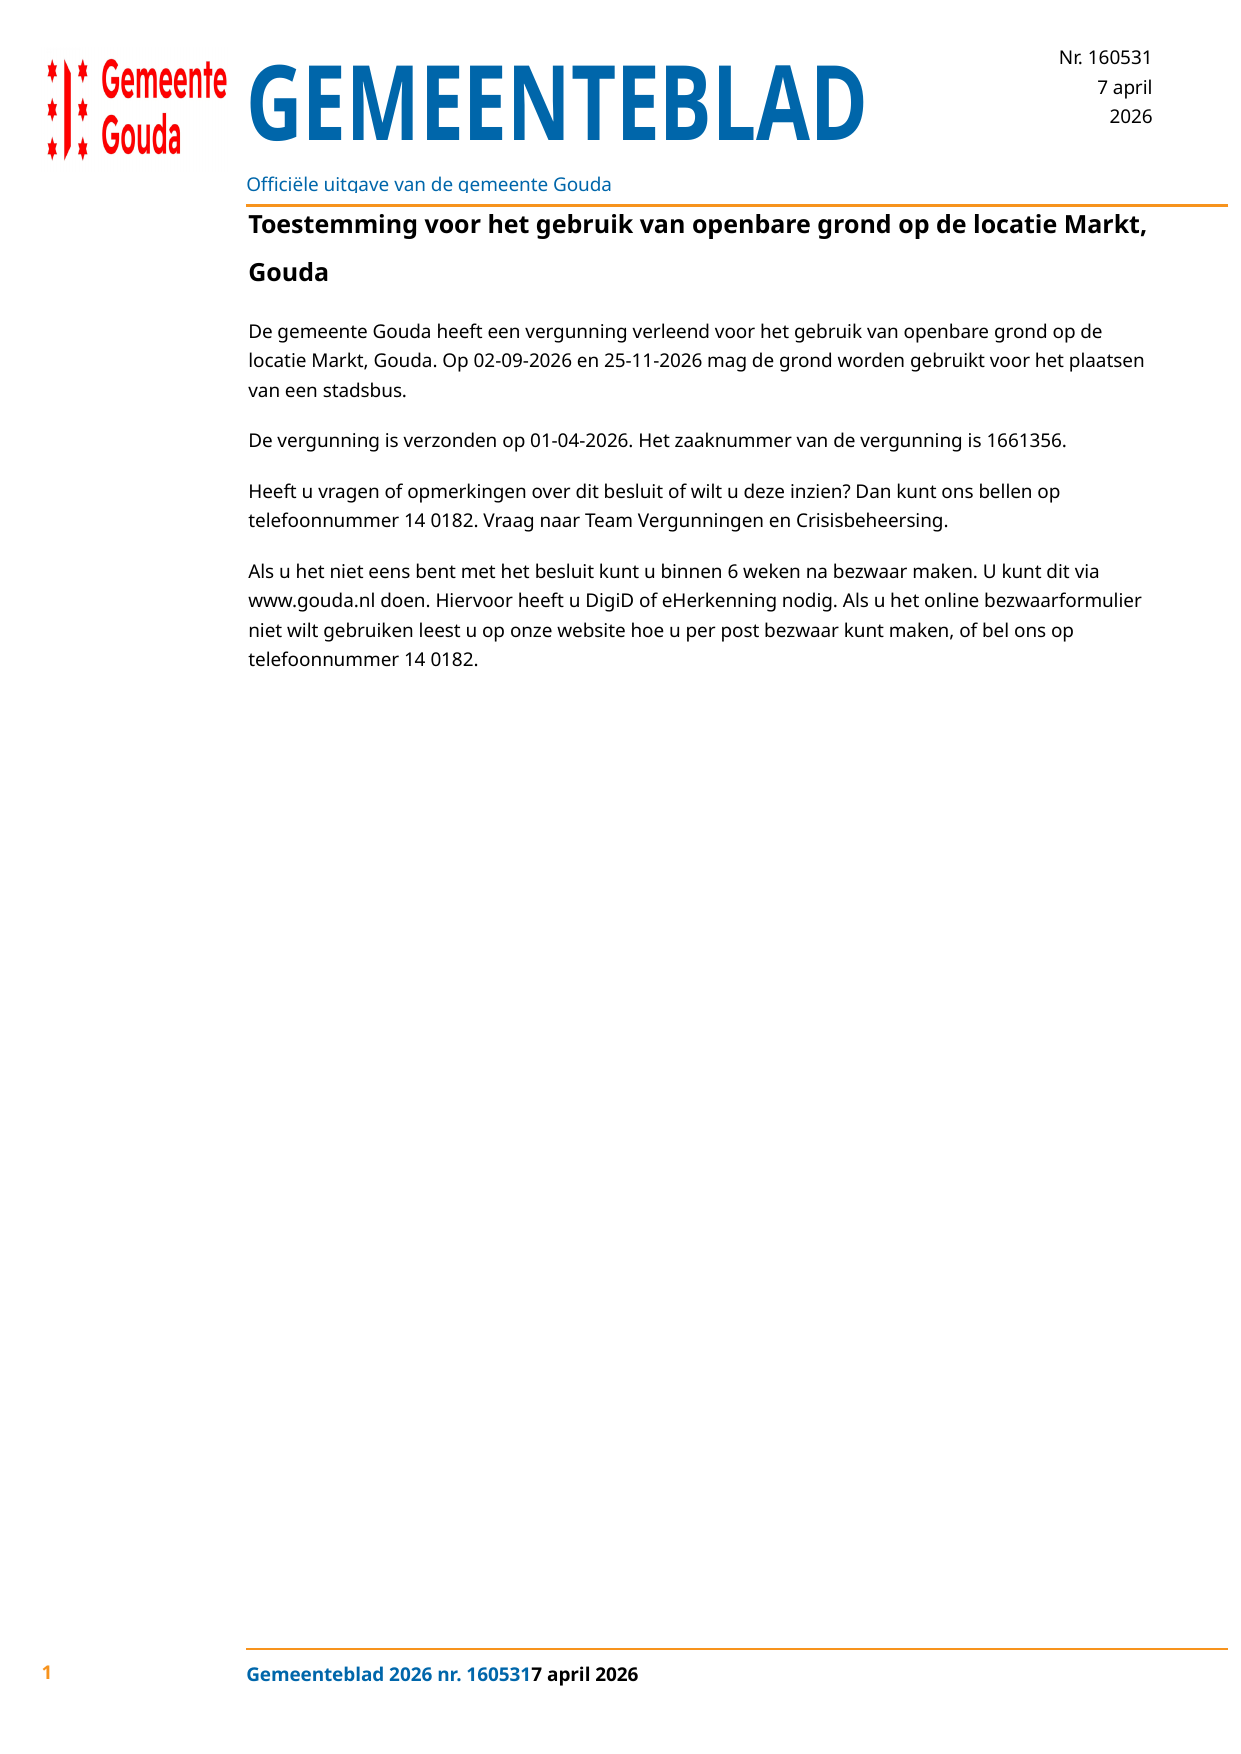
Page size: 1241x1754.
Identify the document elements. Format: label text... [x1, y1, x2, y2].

text Heeft u vragen of opmerkingen over dit besluit of wilt u deze inzien? Dan kunt ons bellen op telefoonnummer 14 0182. Vraag naar Team Vergunningen en Crisisbeheersing. [248, 478, 1152, 533]
picture [41, 47, 231, 172]
text Als u het niet eens bent met het besluit kunt u binnen 6 weken na bezwaar maken. U kunt dit via www.gouda.nl doen. Hiervoor heeft u DigiD of eHerkenning nodig. Als u het online bezwaarformulier niet wilt gebruiken leest u op onze website hoe u per post bezwaar kunt maken, of bel ons op telefoonnummer 14 0182. [248, 558, 1152, 672]
text Toestemming voor het gebruik van openbare grond op de locatie Markt, Gouda [248, 207, 1152, 288]
text De gemeente Gouda heeft een vergunning verleend voor het gebruik van openbare grond op de locatie Markt, Gouda. Op 02-09-2026 en 25-11-2026 mag de grond worden gebruikt voor het plaatsen van een stadsbus. [248, 318, 1152, 403]
text De vergunning is verzonden op 01-04-2026. Het zaaknummer van de vergunning is 1661356. [248, 427, 1152, 453]
